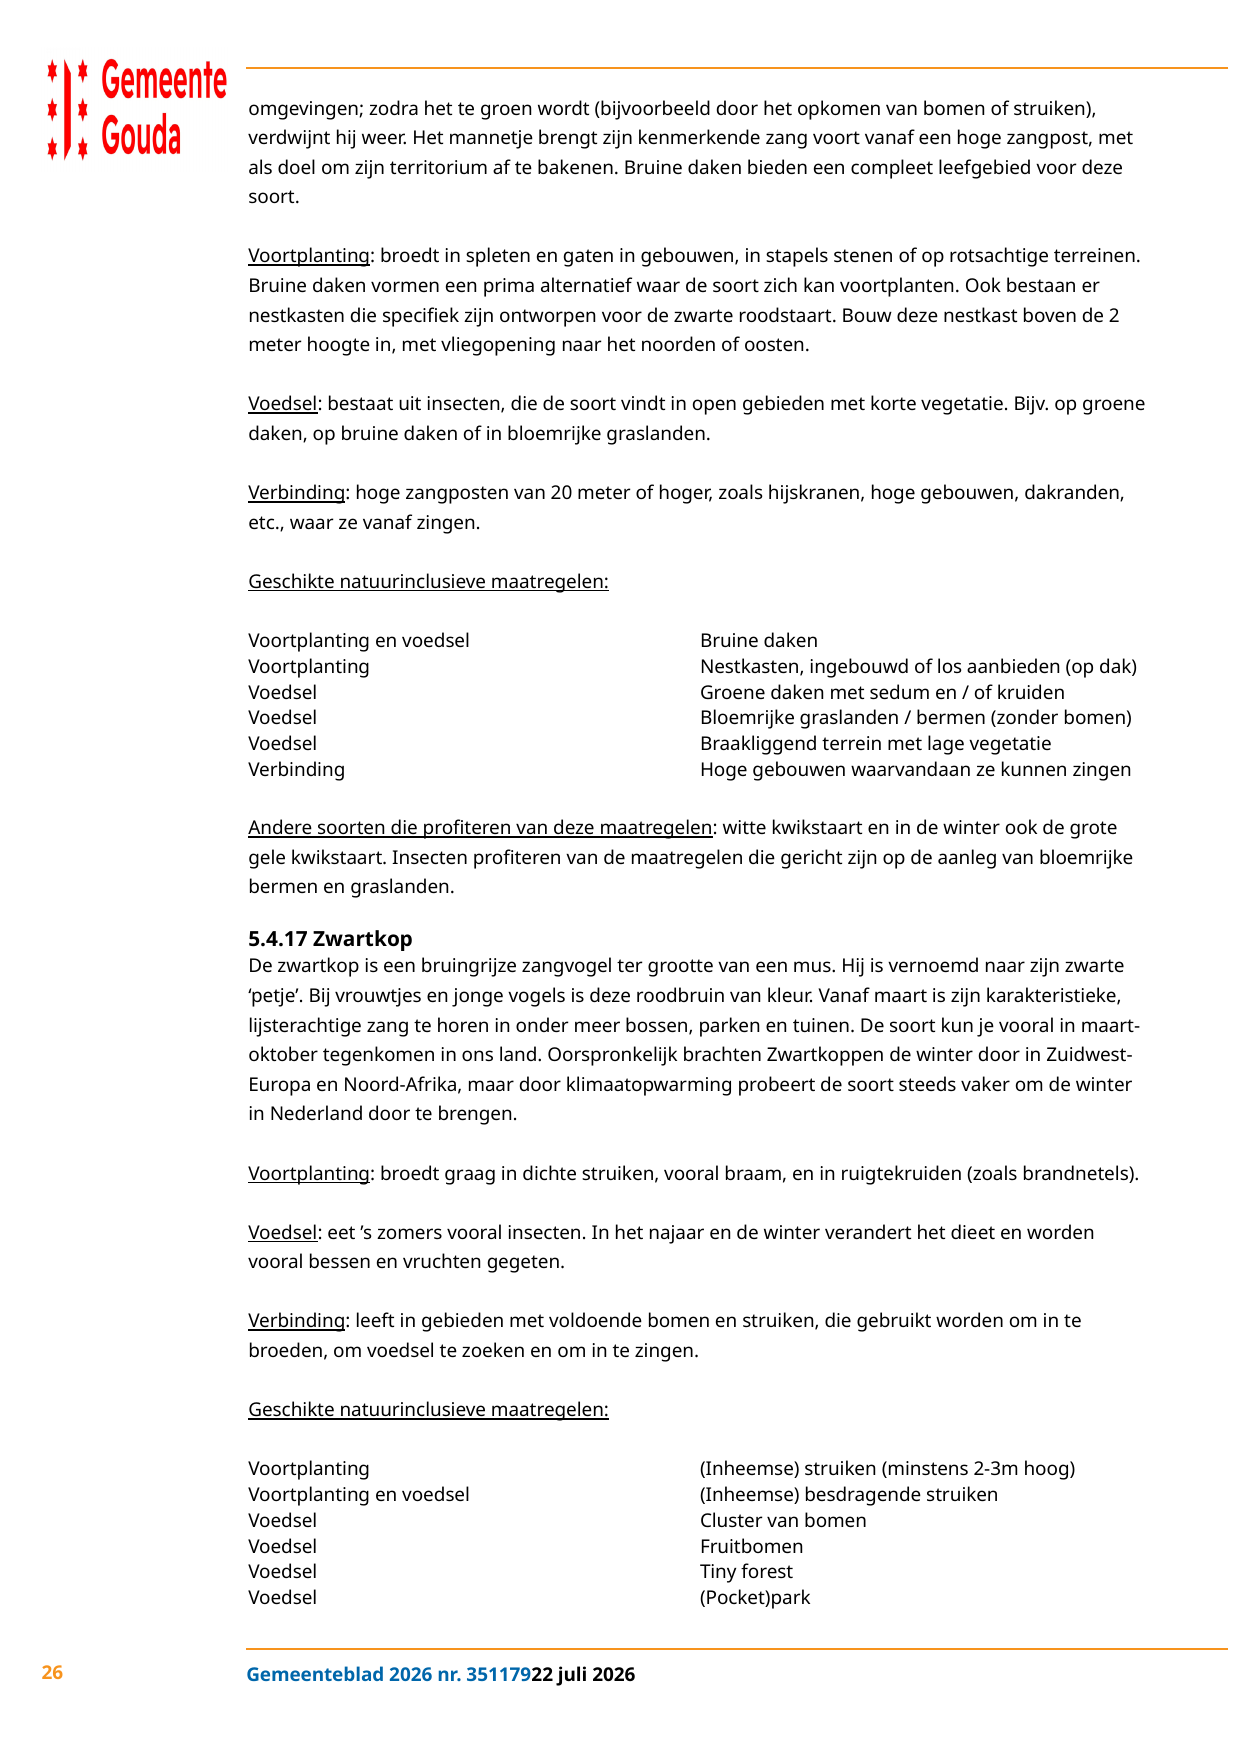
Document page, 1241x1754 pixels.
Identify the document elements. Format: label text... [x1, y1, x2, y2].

picture [41, 47, 231, 172]
text Voedsel: bestaat uit insecten, die de soort vindt in open gebieden met korte vegetatie. Bijv. op groene daken, op bruine daken of in bloemrijke graslanden. [248, 391, 1152, 446]
text Verbinding: leeft in gebieden met voldoende bomen en struiken, die gebruikt worden om in te broeden, om voedsel te zoeken en om in te zingen. [248, 1308, 1152, 1363]
table_cell Voortplanting [248, 653, 700, 679]
text Voedsel: eet ’s zomers vooral insecten. In het najaar en de winter verandert het dieet en worden vooral bessen en vruchten gegeten. [248, 1219, 1152, 1274]
table_cell Voedsel [248, 1584, 700, 1610]
table_cell Tiny forest [700, 1559, 1152, 1584]
table_header Voortplanting [248, 1456, 700, 1481]
text Verbinding: hoge zangposten van 20 meter of hoger, zoals hijskranen, hoge gebouwen, dakranden, etc., waar ze vanaf zingen. [248, 479, 1152, 535]
table_cell Voedsel [248, 705, 700, 730]
table_cell Verbinding [248, 756, 700, 782]
table_cell Voortplanting en voedsel [248, 1481, 700, 1507]
text Voortplanting: broedt in spleten en gaten in gebouwen, in stapels stenen of op rotsachtige terreinen. Bruine daken vormen een prima alternatief waar de soort zich kan voortplanten. Ook bestaan er nestkasten die specifiek zijn ontworpen voor de zwarte roodstaart. Bouw deze nestkast boven de 2 meter hoogte in, met vliegopening naar het noorden of oosten. [248, 243, 1152, 357]
table_cell Braakliggend terrein met lage vegetatie [700, 730, 1152, 756]
table_cell Voedsel [248, 1533, 700, 1558]
table_header Voortplanting en voedsel [248, 628, 700, 653]
table_cell Voedsel [248, 1559, 700, 1584]
table_cell Hoge gebouwen waarvandaan ze kunnen zingen [700, 756, 1152, 782]
table_cell Voedsel [248, 1507, 700, 1533]
table_header (Inheemse) struiken (minstens 2-3m hoog) [700, 1456, 1152, 1481]
text 5.4.17 Zwartkop [248, 924, 1152, 953]
table_cell (Pocket)park [700, 1584, 1152, 1610]
text Geschikte natuurinclusieve maatregelen: [248, 1396, 1152, 1422]
table_header Bruine daken [700, 628, 1152, 653]
table_cell Fruitbomen [700, 1533, 1152, 1558]
table_cell Groene daken met sedum en / of kruiden [700, 679, 1152, 704]
text Geschikte natuurinclusieve maatregelen: [248, 568, 1152, 594]
table_cell (Inheemse) besdragende struiken [700, 1481, 1152, 1507]
text De zwartkop is een bruingrijze zangvogel ter grootte van een mus. Hij is vernoemd naar zijn zwarte ‘petje’. Bij vrouwtjes en jonge vogels is deze roodbruin van kleur. Vanaf maart is zijn karakteristieke, lijsterachtige zang te horen in onder meer bossen, parken en tuinen. De soort kun je vooral in maart-oktober tegenkomen in ons land. Oorspronkelijk brachten Zwartkoppen de winter door in Zuidwest-Europa en Noord-Afrika, maar door klimaatopwarming probeert de soort steeds vaker om de winter in Nederland door te brengen. [248, 953, 1152, 1126]
table_cell Cluster van bomen [700, 1507, 1152, 1533]
table_cell Voedsel [248, 730, 700, 756]
text Voortplanting: broedt graag in dichte struiken, vooral braam, en in ruigtekruiden (zoals brandnetels). [248, 1160, 1152, 1185]
table_cell Voedsel [248, 679, 700, 704]
text omgevingen; zodra het te groen wordt (bijvoorbeeld door het opkomen van bomen of struiken), verdwijnt hij weer. Het mannetje brengt zijn kenmerkende zang voort vanaf een hoge zangpost, met als doel om zijn territorium af te bakenen. Bruine daken bieden een compleet leefgebied voor deze soort. [248, 95, 1152, 209]
text Andere soorten die profiteren van deze maatregelen: witte kwikstaart en in de winter ook de grote gele kwikstaart. Insecten profiteren van de maatregelen die gericht zijn op de aanleg van bloemrijke bermen en graslanden. [248, 814, 1152, 899]
table_cell Bloemrijke graslanden / bermen (zonder bomen) [700, 705, 1152, 730]
table_cell Nestkasten, ingebouwd of los aanbieden (op dak) [700, 653, 1152, 679]
